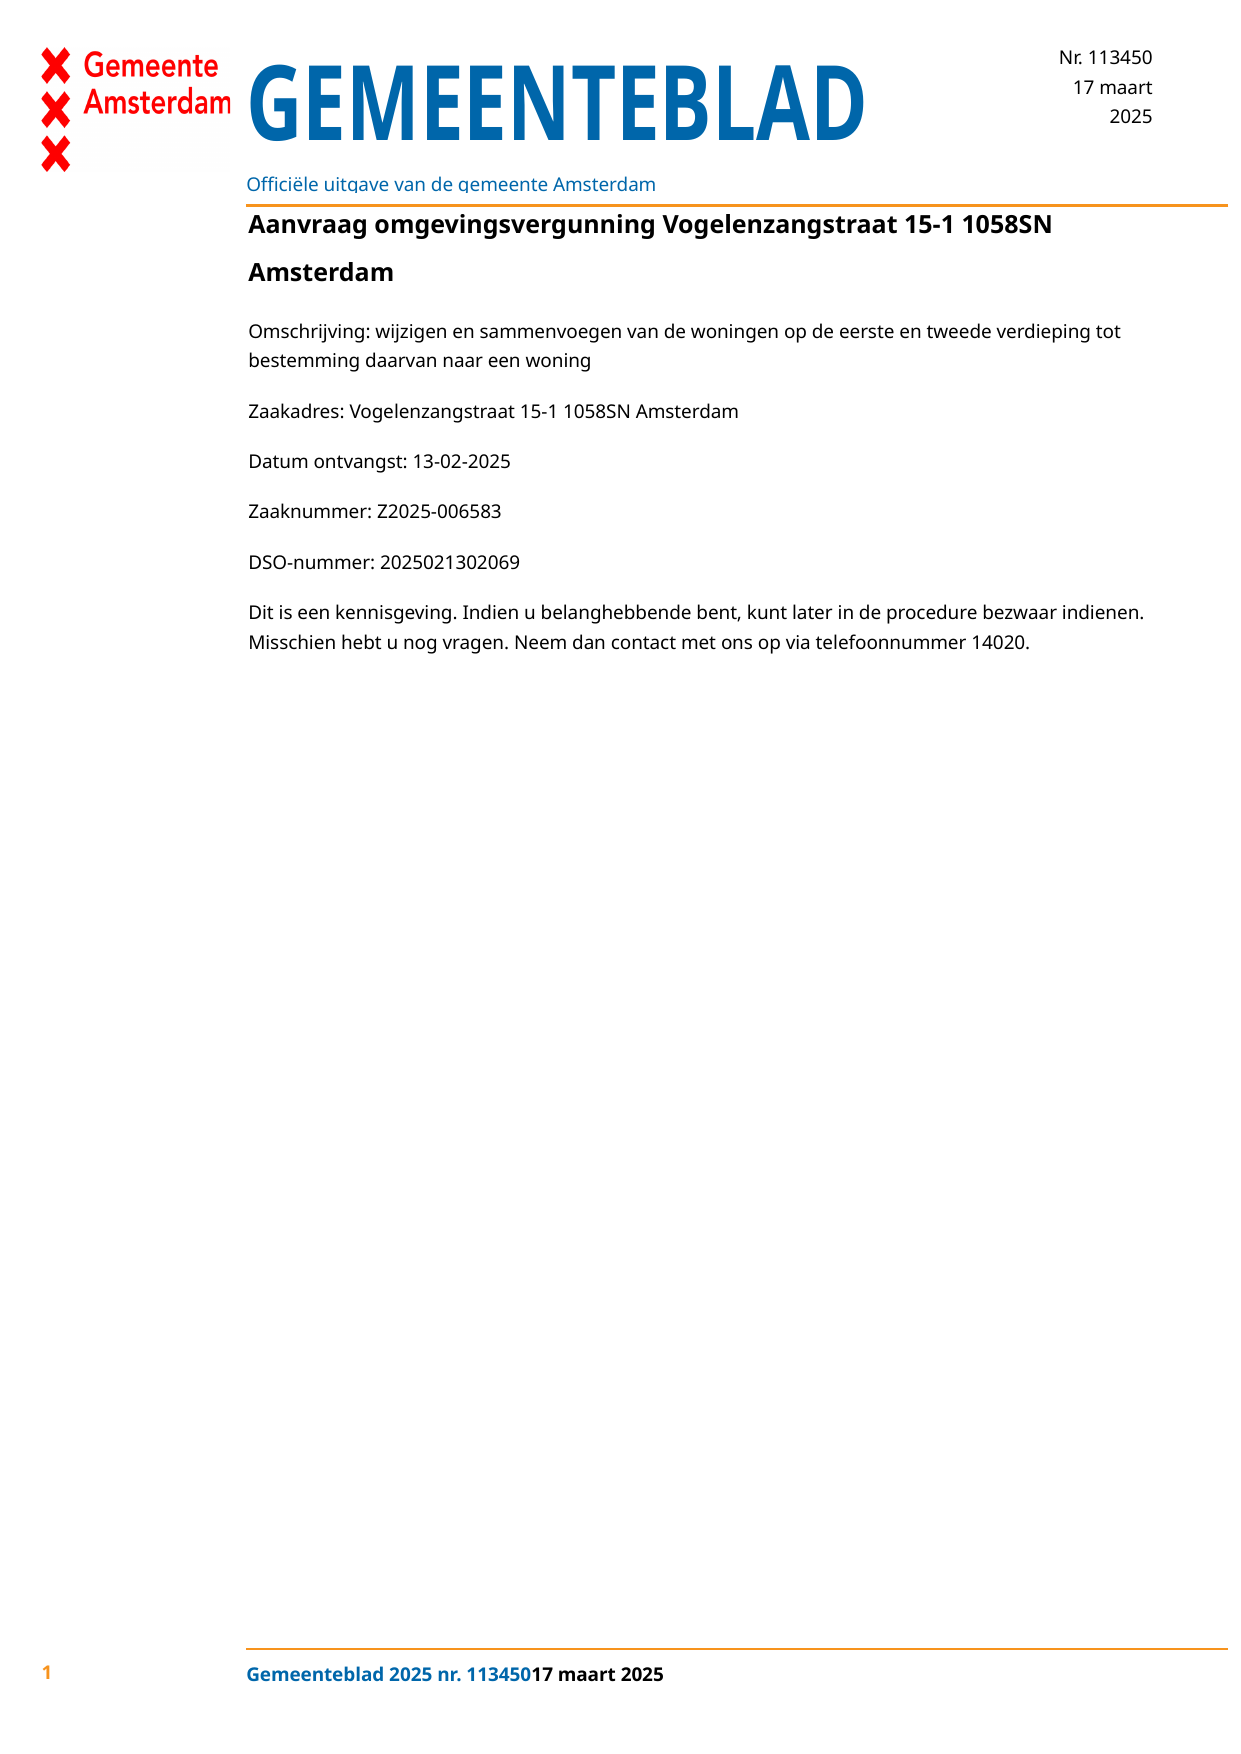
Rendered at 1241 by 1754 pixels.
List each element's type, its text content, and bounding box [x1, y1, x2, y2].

text Aanvraag omgevingsvergunning Vogelenzangstraat 15-1 1058SN Amsterdam [248, 207, 1152, 288]
text Dit is een kennisgeving. Indien u belanghebbende bent, kunt later in de procedure bezwaar indienen. Misschien hebt u nog vragen. Neem dan contact met ons op via telefoonnummer 14020. [248, 599, 1152, 655]
text Zaaknummer: Z2025-006583 [248, 499, 1152, 524]
text Datum ontvangst: 13-02-2025 [248, 448, 1152, 474]
text Zaakadres: Vogelenzangstraat 15-1 1058SN Amsterdam [248, 398, 1152, 424]
text Omschrijving: wijzigen en sammenvoegen van de woningen op de eerste en tweede verdieping tot bestemming daarvan naar een woning [248, 318, 1152, 373]
picture [41, 47, 231, 172]
text DSO-nummer: 2025021302069 [248, 549, 1152, 575]
